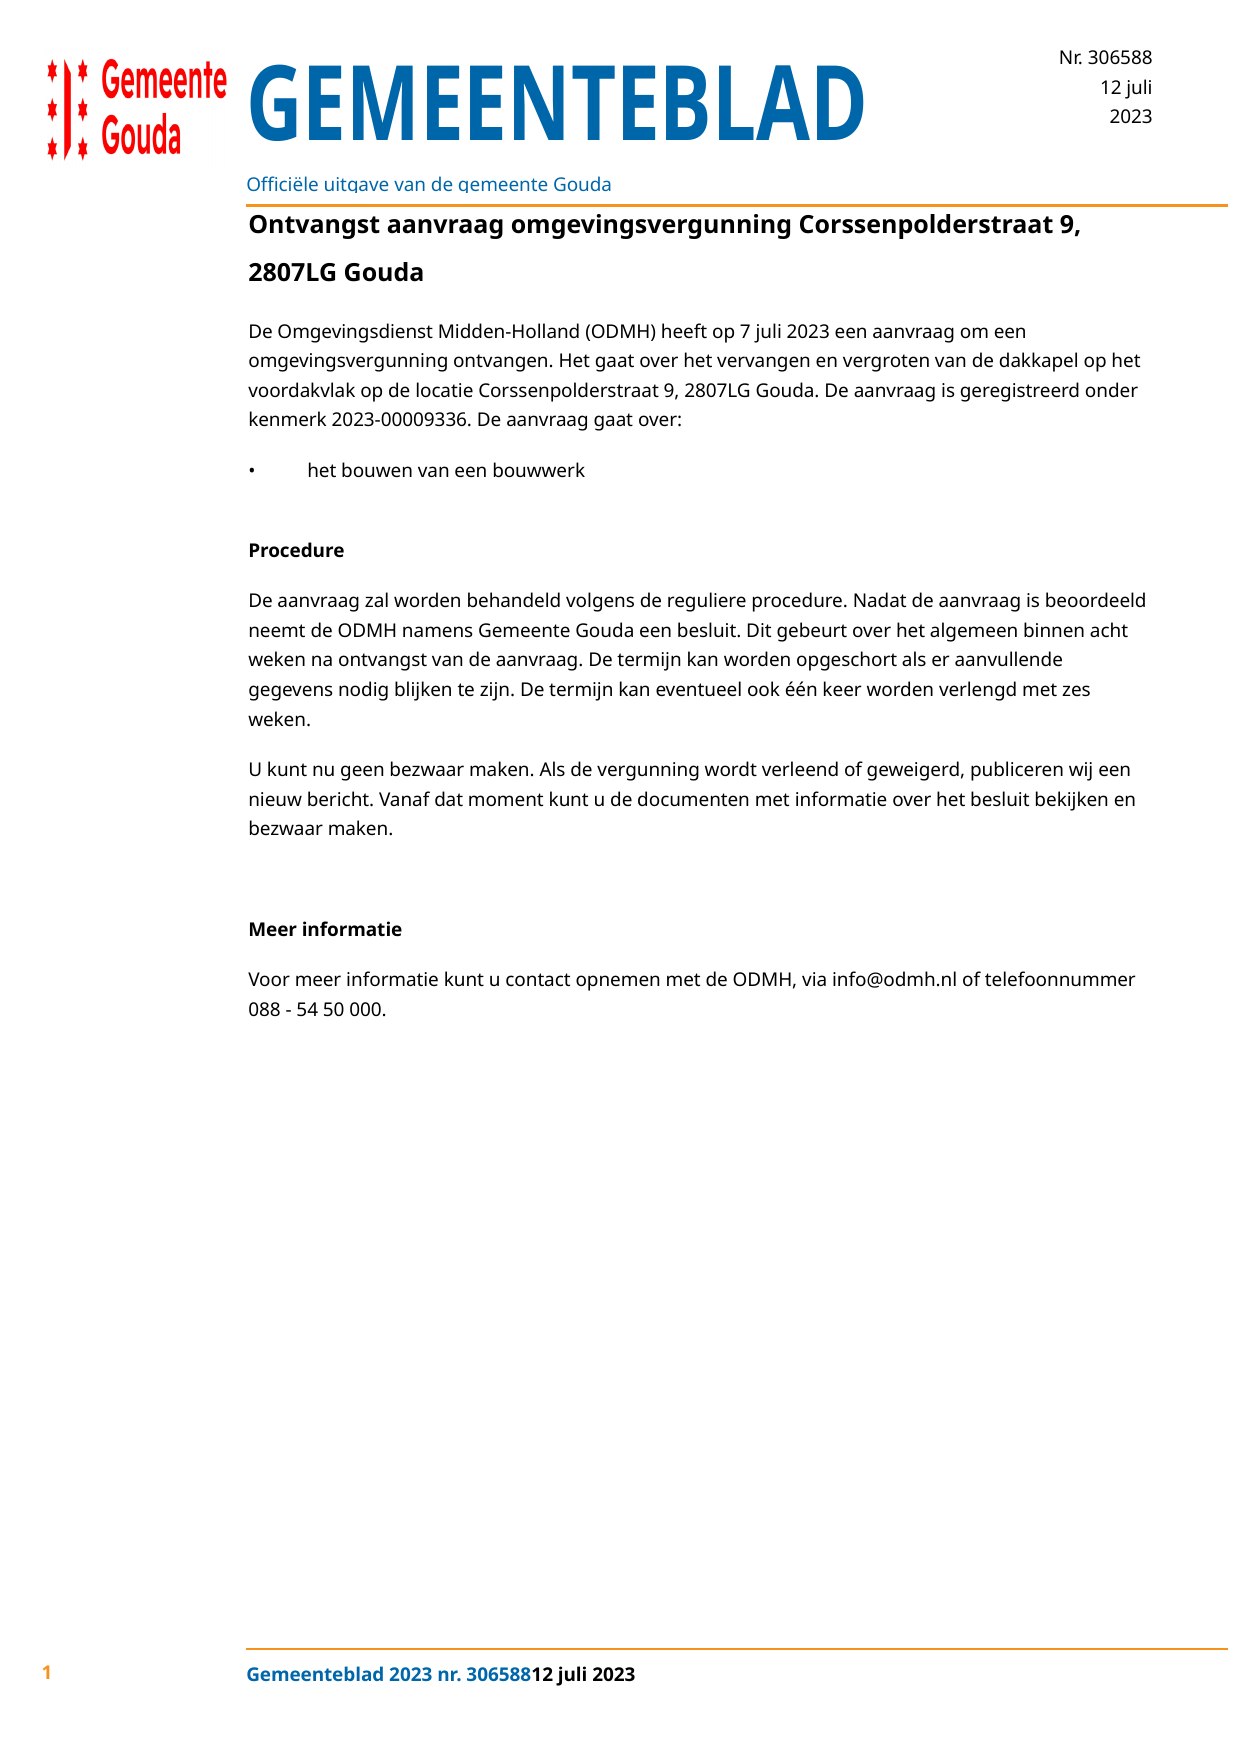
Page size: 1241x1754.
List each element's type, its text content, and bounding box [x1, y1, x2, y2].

text Voor meer informatie kunt u contact opnemen met de ODMH, via info@odmh.nl of telefoonnummer 088 - 54 50 000. [248, 967, 1152, 1022]
text De aanvraag zal worden behandeld volgens de reguliere procedure. Nadat de aanvraag is beoordeeld neemt de ODMH namens Gemeente Gouda een besluit. Dit gebeurt over het algemeen binnen acht weken na ontvangst van de aanvraag. De termijn kan worden opgeschort als er aanvullende gegevens nodig blijken te zijn. De termijn kan eventueel ook één keer worden verlengd met zes weken. [248, 587, 1152, 732]
text Ontvangst aanvraag omgevingsvergunning Corssenpolderstraat 9, 2807LG Gouda [248, 207, 1152, 288]
text U kunt nu geen bezwaar maken. Als de vergunning wordt verleend of geweigerd, publiceren wij een nieuw bericht. Vanaf dat moment kunt u de documenten met informatie over het besluit bekijken en bezwaar maken. [248, 756, 1152, 841]
text De Omgevingsdienst Midden-Holland (ODMH) heeft op 7 juli 2023 een aanvraag om een omgevingsvergunning ontvangen. Het gaat over het vervangen en vergroten van de dakkapel op het voordakvlak op de locatie Corssenpolderstraat 9, 2807LG Gouda. De aanvraag is geregistreerd onder kenmerk 2023-00009336. De aanvraag gaat over: [248, 318, 1152, 432]
list het bouwen van een bouwwerk [248, 457, 1152, 483]
text Procedure [248, 537, 1152, 563]
text Meer informatie [248, 916, 1152, 942]
picture [41, 47, 231, 172]
